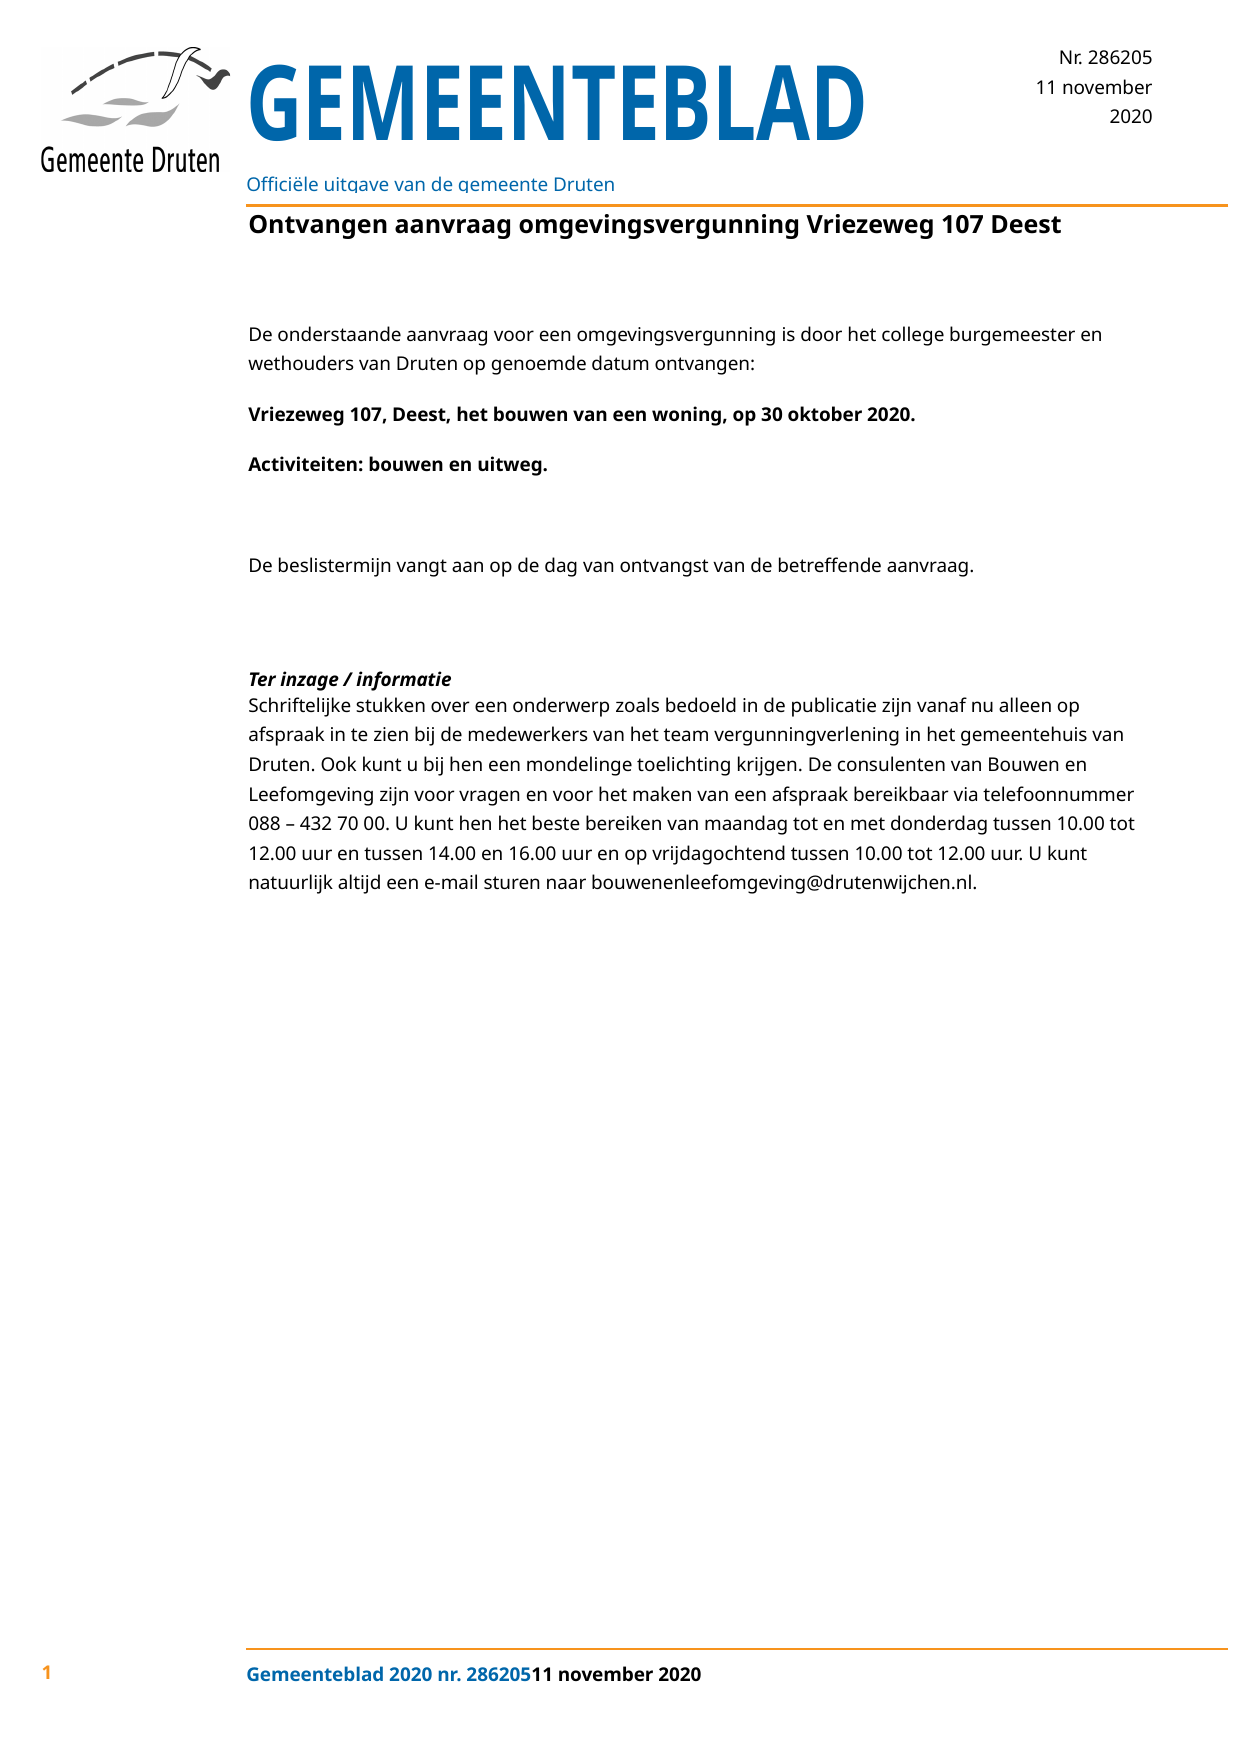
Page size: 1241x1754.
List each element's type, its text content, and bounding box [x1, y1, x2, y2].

text Vriezeweg 107, Deest, het bouwen van een woning, op 30 oktober 2020. [248, 401, 1152, 426]
picture [41, 47, 231, 172]
text Schriftelijke stukken over een onderwerp zoals bedoeld in de publicatie zijn vanaf nu alleen op afspraak in te zien bij de medewerkers van het team vergunningverlening in het gemeentehuis van Druten. Ook kunt u bij hen een mondelinge toelichting krijgen. De consulenten van Bouwen en Leefomgeving zijn voor vragen en voor het maken van een afspraak bereikbaar via telefoonnummer 088 – 432 70 00. U kunt hen het beste bereiken van maandag tot en met donderdag tussen 10.00 tot 12.00 uur en tussen 14.00 en 16.00 uur en op vrijdagochtend tussen 10.00 tot 12.00 uur. U kunt natuurlijk altijd een e-mail sturen naar bouwenenleefomgeving@drutenwijchen.nl. [248, 692, 1152, 895]
text De beslistermijn vangt aan op de dag van ontvangst van de betreffende aanvraag. [248, 552, 1152, 578]
text Activiteiten: bouwen en uitweg. [248, 451, 1152, 477]
text Ter inzage / informatie [248, 666, 1152, 692]
text De onderstaande aanvraag voor een omgevingsvergunning is door het college burgemeester en wethouders van Druten op genoemde datum ontvangen: [248, 321, 1152, 376]
text Ontvangen aanvraag omgevingsvergunning Vriezeweg 107 Deest [248, 207, 1152, 241]
